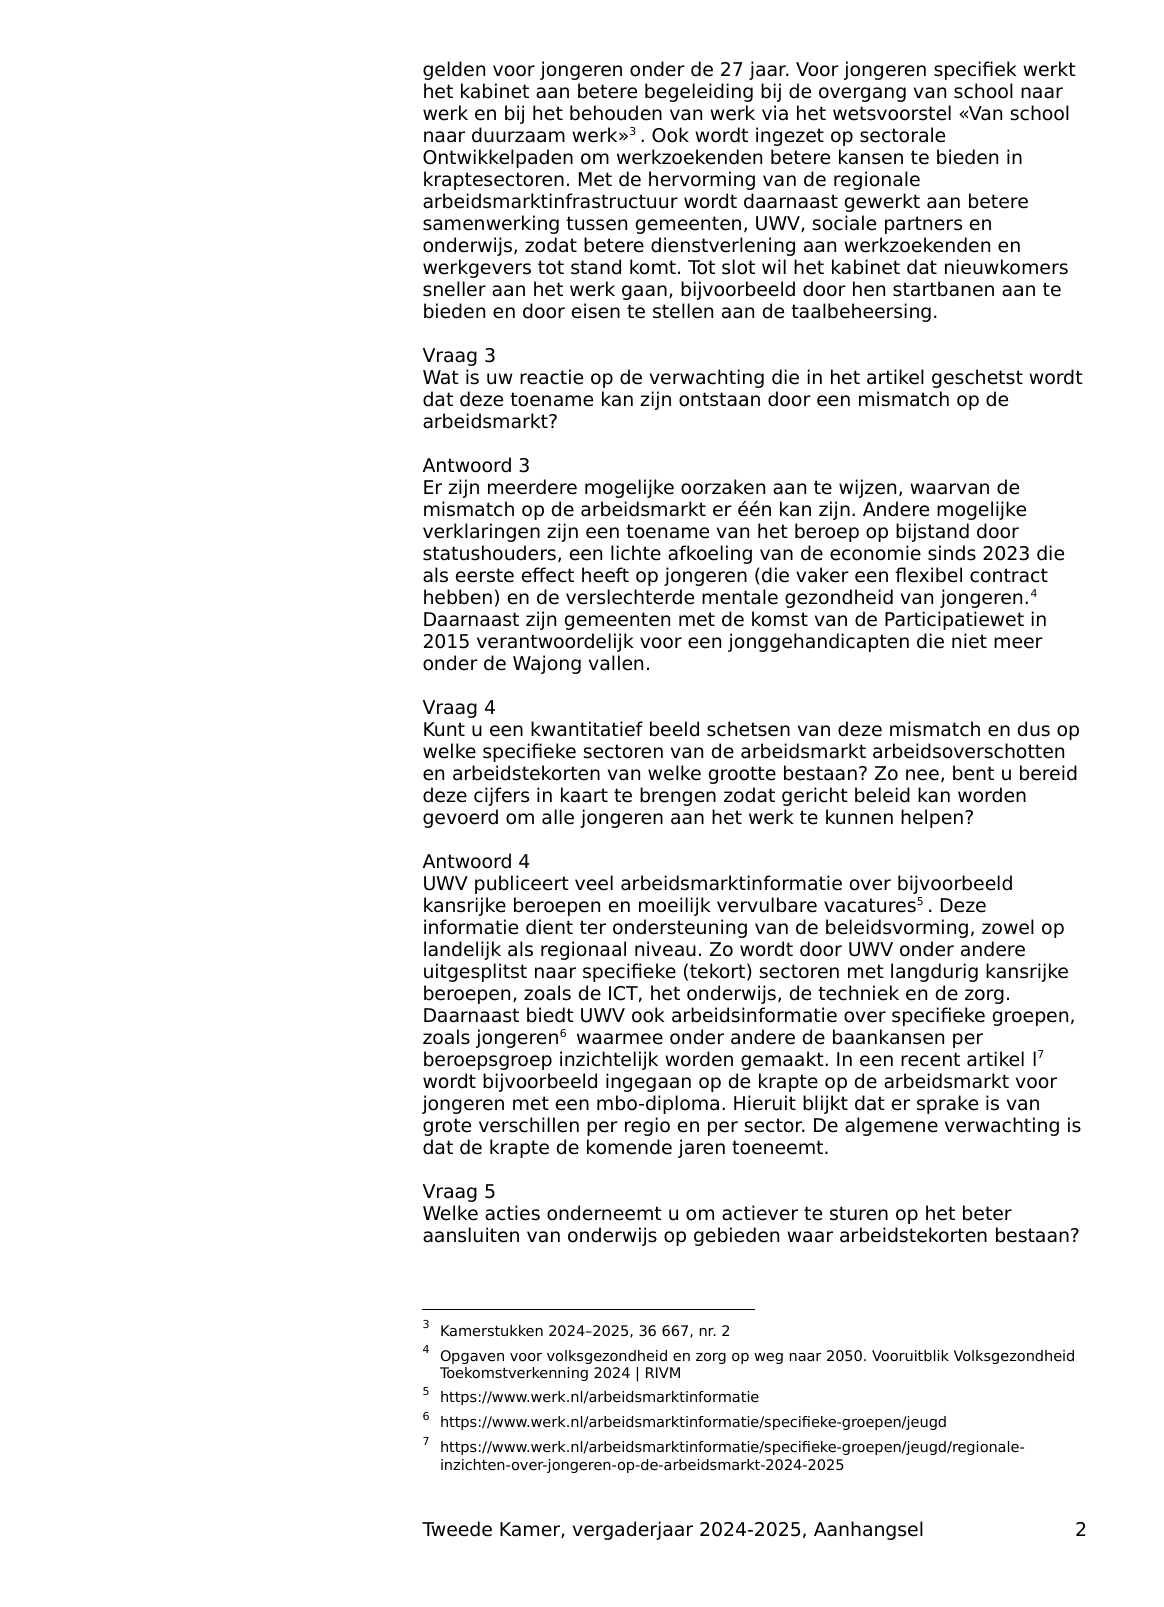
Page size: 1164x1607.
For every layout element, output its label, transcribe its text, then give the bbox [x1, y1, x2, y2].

text Antwoord 3 [422, 455, 1087, 477]
text Opgaven voor volksgezondheid en zorg op weg naar 2050. Vooruitblik Volksgezondheid Toekomstverkenning 2024 | RIVM [422, 1343, 1087, 1382]
text Kamerstukken 2024–2025, 36 667, nr. 2 [422, 1318, 1087, 1341]
text Vraag 5 [422, 1181, 1087, 1203]
text Welke acties onderneemt u om actiever te sturen op het beter aansluiten van onderwijs op gebieden waar arbeidstekorten bestaan? [422, 1203, 1087, 1247]
text Vraag 3 [422, 345, 1087, 367]
text Er zijn meerdere mogelijke oorzaken aan te wijzen, waarvan de mismatch op de arbeidsmarkt er één kan zijn. Andere mogelijke verklaringen zijn een toename van het beroep op bijstand door statushouders, een lichte afkoeling van de economie sinds 2023 die als eerste effect heeft op jongeren (die vaker een flexibel contract hebben) en de verslechterde mentale gezondheid van jongeren. Daarnaast zijn gemeenten met de komst van de Participatiewet in 2015 verantwoordelijk voor een jonggehandicapten die niet meer onder de Wajong vallen. [422, 477, 1087, 675]
text Vraag 4 [422, 697, 1087, 719]
text UWV publiceert veel arbeidsmarktinformatie over bijvoorbeeld kansrijke beroepen en moeilijk vervulbare vacatures. Deze informatie dient ter ondersteuning van de beleidsvorming, zowel op landelijk als regionaal niveau. Zo wordt door UWV onder andere uitgesplitst naar specifieke (tekort) sectoren met langdurig kansrijke beroepen, zoals de ICT, het onderwijs, de techniek en de zorg. Daarnaast biedt UWV ook arbeidsinformatie over specifieke groepen, zoals jongeren waarmee onder andere de baankansen per beroepsgroep inzichtelijk worden gemaakt. In een recent artikel l wordt bijvoorbeeld ingegaan op de krapte op de arbeidsmarkt voor jongeren met een mbo-diploma. Hieruit blijkt dat er sprake is van grote verschillen per regio en per sector. De algemene verwachting is dat de krapte de komende jaren toeneemt. [422, 873, 1087, 1159]
text https://www.werk.nl/arbeidsmarktinformatie/specifieke-groepen/jeugd [422, 1410, 1087, 1432]
text Wat is uw reactie op de verwachting die in het artikel geschetst wordt dat deze toename kan zijn ontstaan door een mismatch op de arbeidsmarkt? [422, 367, 1087, 433]
text https://www.werk.nl/arbeidsmarktinformatie [422, 1385, 1087, 1407]
text https://www.werk.nl/arbeidsmarktinformatie/specifieke-groepen/jeugd/regionale-inzichten-over-jongeren-op-de-arbeidsmarkt-2024-2025 [422, 1435, 1087, 1474]
text Antwoord 4 [422, 851, 1087, 873]
text gelden voor jongeren onder de 27 jaar. Voor jongeren specifiek werkt het kabinet aan betere begeleiding bij de overgang van school naar werk en bij het behouden van werk via het wetsvoorstel «Van school naar duurzaam werk». Ook wordt ingezet op sectorale Ontwikkelpaden om werkzoekenden betere kansen te bieden in kraptesectoren. Met de hervorming van de regionale arbeidsmarktinfrastructuur wordt daarnaast gewerkt aan betere samenwerking tussen gemeenten, UWV, sociale partners en onderwijs, zodat betere dienstverlening aan werkzoekenden en werkgevers tot stand komt. Tot slot wil het kabinet dat nieuwkomers sneller aan het werk gaan, bijvoorbeeld door hen startbanen aan te bieden en door eisen te stellen aan de taalbeheersing. [422, 59, 1087, 323]
text Kunt u een kwantitatief beeld schetsen van deze mismatch en dus op welke specifieke sectoren van de arbeidsmarkt arbeidsoverschotten en arbeidstekorten van welke grootte bestaan? Zo nee, bent u bereid deze cijfers in kaart te brengen zodat gericht beleid kan worden gevoerd om alle jongeren aan het werk te kunnen helpen? [422, 719, 1087, 829]
